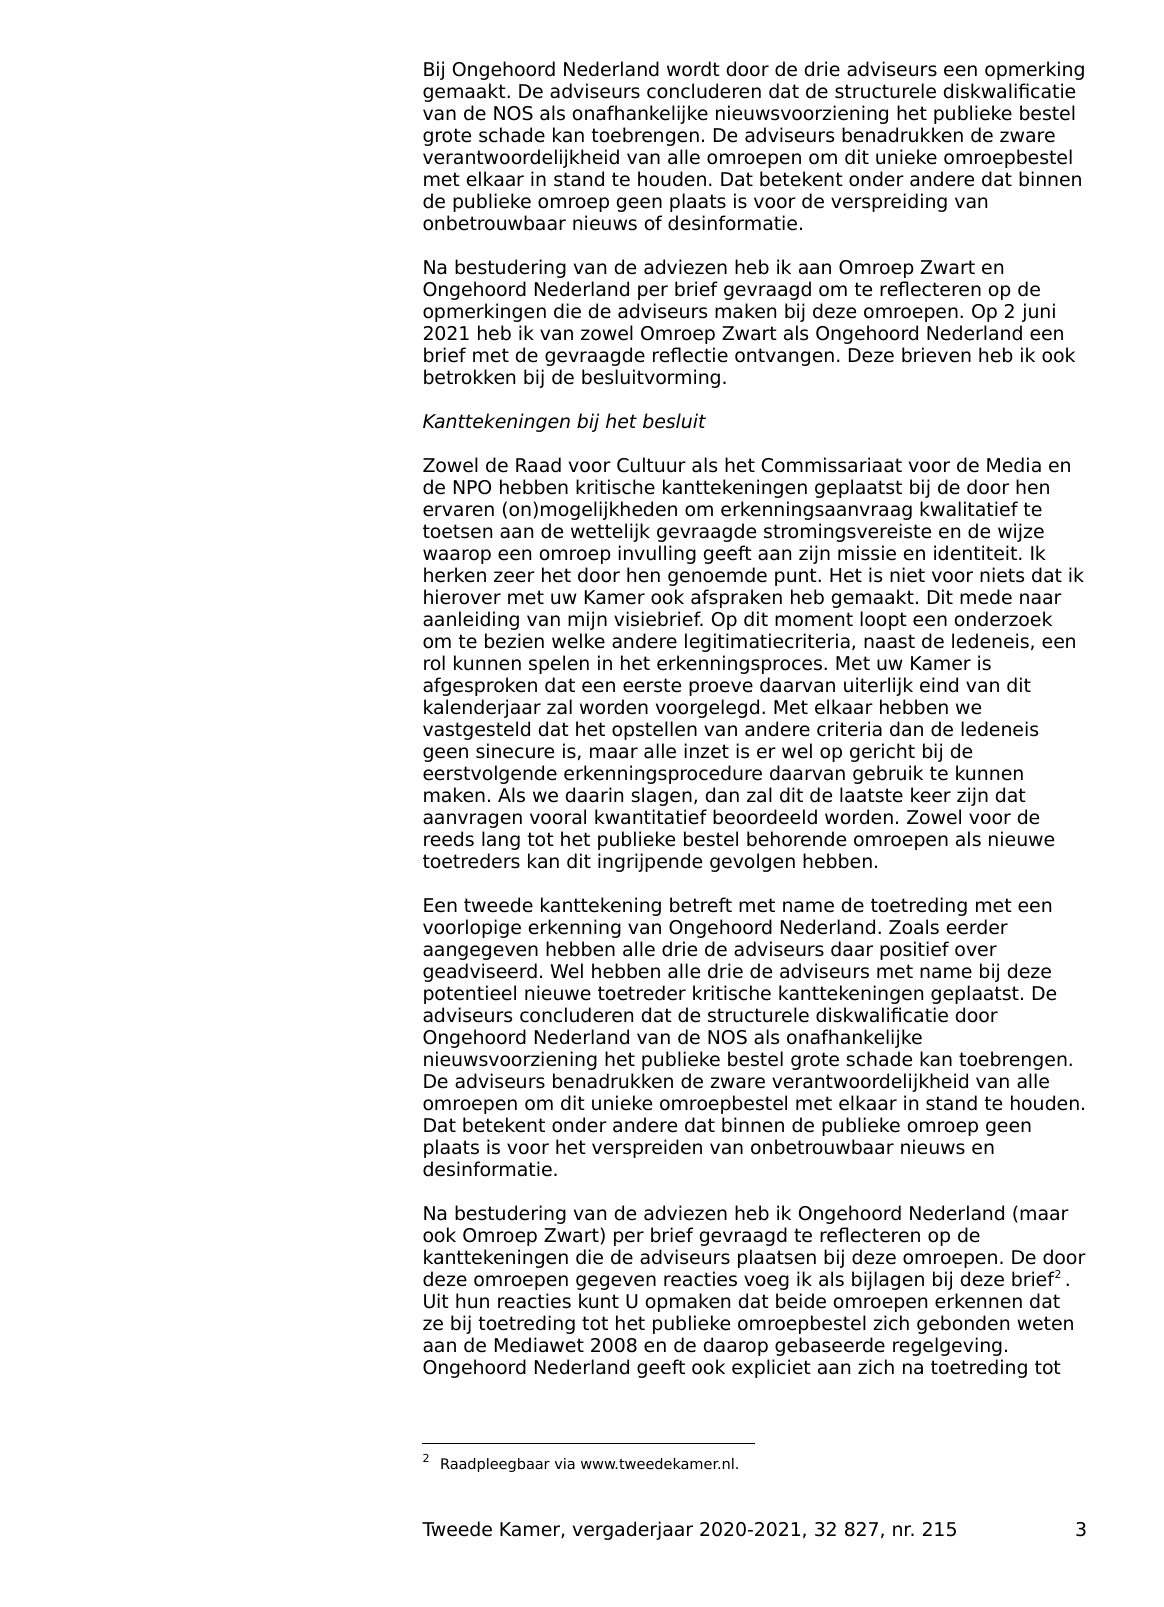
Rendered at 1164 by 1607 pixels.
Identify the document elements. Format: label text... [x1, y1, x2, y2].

text Raadpleegbaar via www.tweedekamer.nl. [422, 1452, 1087, 1474]
text Na bestudering van de adviezen heb ik aan Omroep Zwart en Ongehoord Nederland per brief gevraagd om te reflecteren op de opmerkingen die de adviseurs maken bij deze omroepen. Op 2 juni 2021 heb ik van zowel Omroep Zwart als Ongehoord Nederland een brief met de gevraagde reflectie ontvangen. Deze brieven heb ik ook betrokken bij de besluitvorming. [422, 257, 1087, 389]
subtitle Kanttekeningen bij het besluit [422, 411, 1087, 433]
text Een tweede kanttekening betreft met name de toetreding met een voorlopige erkenning van Ongehoord Nederland. Zoals eerder aangegeven hebben alle drie de adviseurs daar positief over geadviseerd. Wel hebben alle drie de adviseurs met name bij deze potentieel nieuwe toetreder kritische kanttekeningen geplaatst. De adviseurs concluderen dat de structurele diskwalificatie door Ongehoord Nederland van de NOS als onafhankelijke nieuwsvoorziening het publieke bestel grote schade kan toebrengen. De adviseurs benadrukken de zware verantwoordelijkheid van alle omroepen om dit unieke omroepbestel met elkaar in stand te houden. Dat betekent onder andere dat binnen de publieke omroep geen plaats is voor het verspreiden van onbetrouwbaar nieuws en desinformatie. [422, 895, 1087, 1181]
text Bij Ongehoord Nederland wordt door de drie adviseurs een opmerking gemaakt. De adviseurs concluderen dat de structurele diskwalificatie van de NOS als onafhankelijke nieuwsvoorziening het publieke bestel grote schade kan toebrengen. De adviseurs benadrukken de zware verantwoordelijkheid van alle omroepen om dit unieke omroepbestel met elkaar in stand te houden. Dat betekent onder andere dat binnen de publieke omroep geen plaats is voor de verspreiding van onbetrouwbaar nieuws of desinformatie. [422, 59, 1087, 235]
text Na bestudering van de adviezen heb ik Ongehoord Nederland (maar ook Omroep Zwart) per brief gevraagd te reflecteren op de kanttekeningen die de adviseurs plaatsen bij deze omroepen. De door deze omroepen gegeven reacties voeg ik als bijlagen bij deze brief. Uit hun reacties kunt U opmaken dat beide omroepen erkennen dat ze bij toetreding tot het publieke omroepbestel zich gebonden weten aan de Mediawet 2008 en de daarop gebaseerde regelgeving. Ongehoord Nederland geeft ook expliciet aan zich na toetreding tot [422, 1203, 1087, 1379]
text Zowel de Raad voor Cultuur als het Commissariaat voor de Media en de NPO hebben kritische kanttekeningen geplaatst bij de door hen ervaren (on)mogelijkheden om erkenningsaanvraag kwalitatief te toetsen aan de wettelijk gevraagde stromingsvereiste en de wijze waarop een omroep invulling geeft aan zijn missie en identiteit. Ik herken zeer het door hen genoemde punt. Het is niet voor niets dat ik hierover met uw Kamer ook afspraken heb gemaakt. Dit mede naar aanleiding van mijn visiebrief. Op dit moment loopt een onderzoek om te bezien welke andere legitimatiecriteria, naast de ledeneis, een rol kunnen spelen in het erkenningsproces. Met uw Kamer is afgesproken dat een eerste proeve daarvan uiterlijk eind van dit kalenderjaar zal worden voorgelegd. Met elkaar hebben we vastgesteld dat het opstellen van andere criteria dan de ledeneis geen sinecure is, maar alle inzet is er wel op gericht bij de eerstvolgende erkenningsprocedure daarvan gebruik te kunnen maken. Als we daarin slagen, dan zal dit de laatste keer zijn dat aanvragen vooral kwantitatief beoordeeld worden. Zowel voor de reeds lang tot het publieke bestel behorende omroepen als nieuwe toetreders kan dit ingrijpende gevolgen hebben. [422, 455, 1087, 873]
